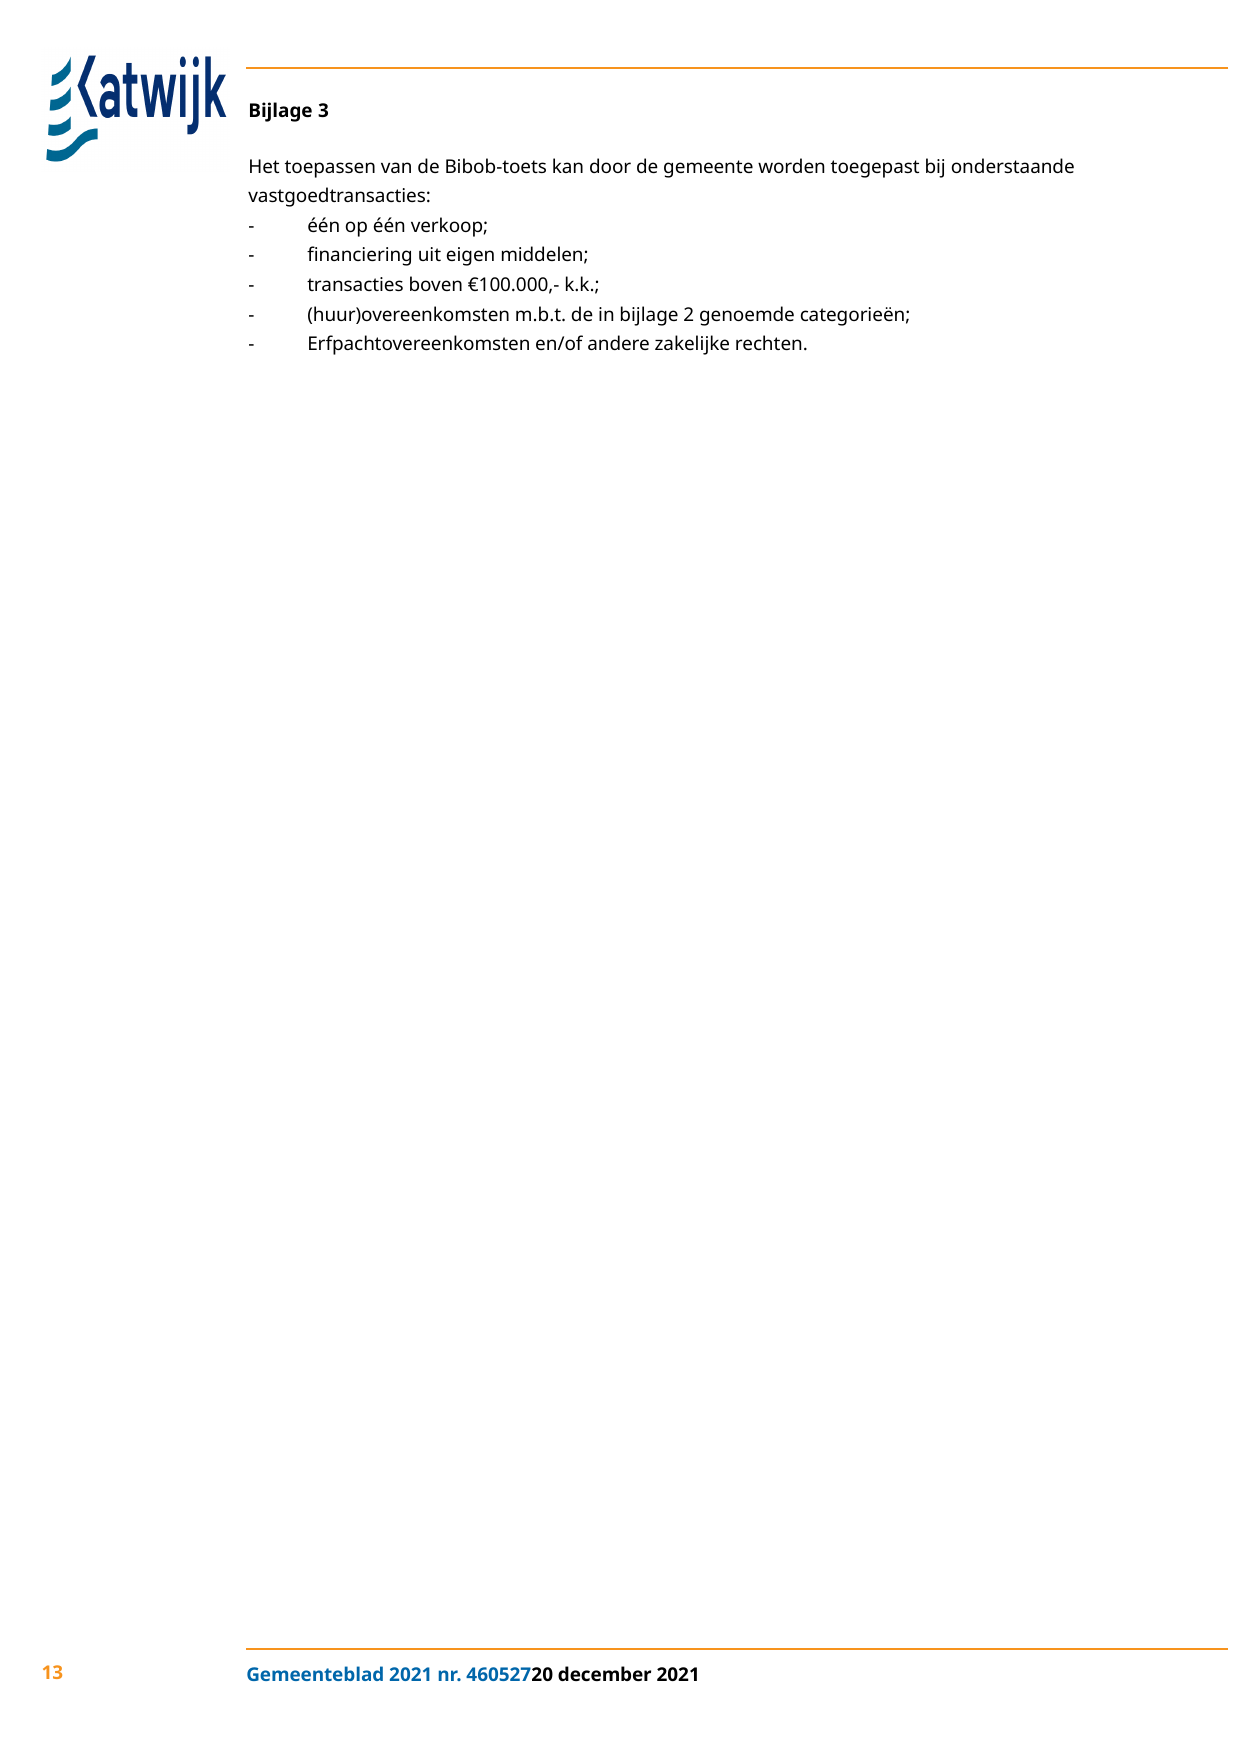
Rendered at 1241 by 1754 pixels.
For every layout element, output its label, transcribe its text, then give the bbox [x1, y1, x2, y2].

list één op één verkoop; [248, 212, 1152, 238]
list (huur)overeenkomsten m.b.t. de in bijlage 2 genoemde categorieën; [248, 301, 1152, 327]
picture [41, 47, 231, 172]
list transacties boven €100.000,- k.k.; [248, 271, 1152, 297]
text Het toepassen van de Bibob-toets kan door de gemeente worden toegepast bij onderstaande vastgoedtransacties: [248, 153, 1152, 208]
text Bijlage 3 [248, 95, 1152, 123]
list Erfpachtovereenkomsten en/of andere zakelijke rechten. [248, 330, 1152, 356]
list financiering uit eigen middelen; [248, 242, 1152, 267]
